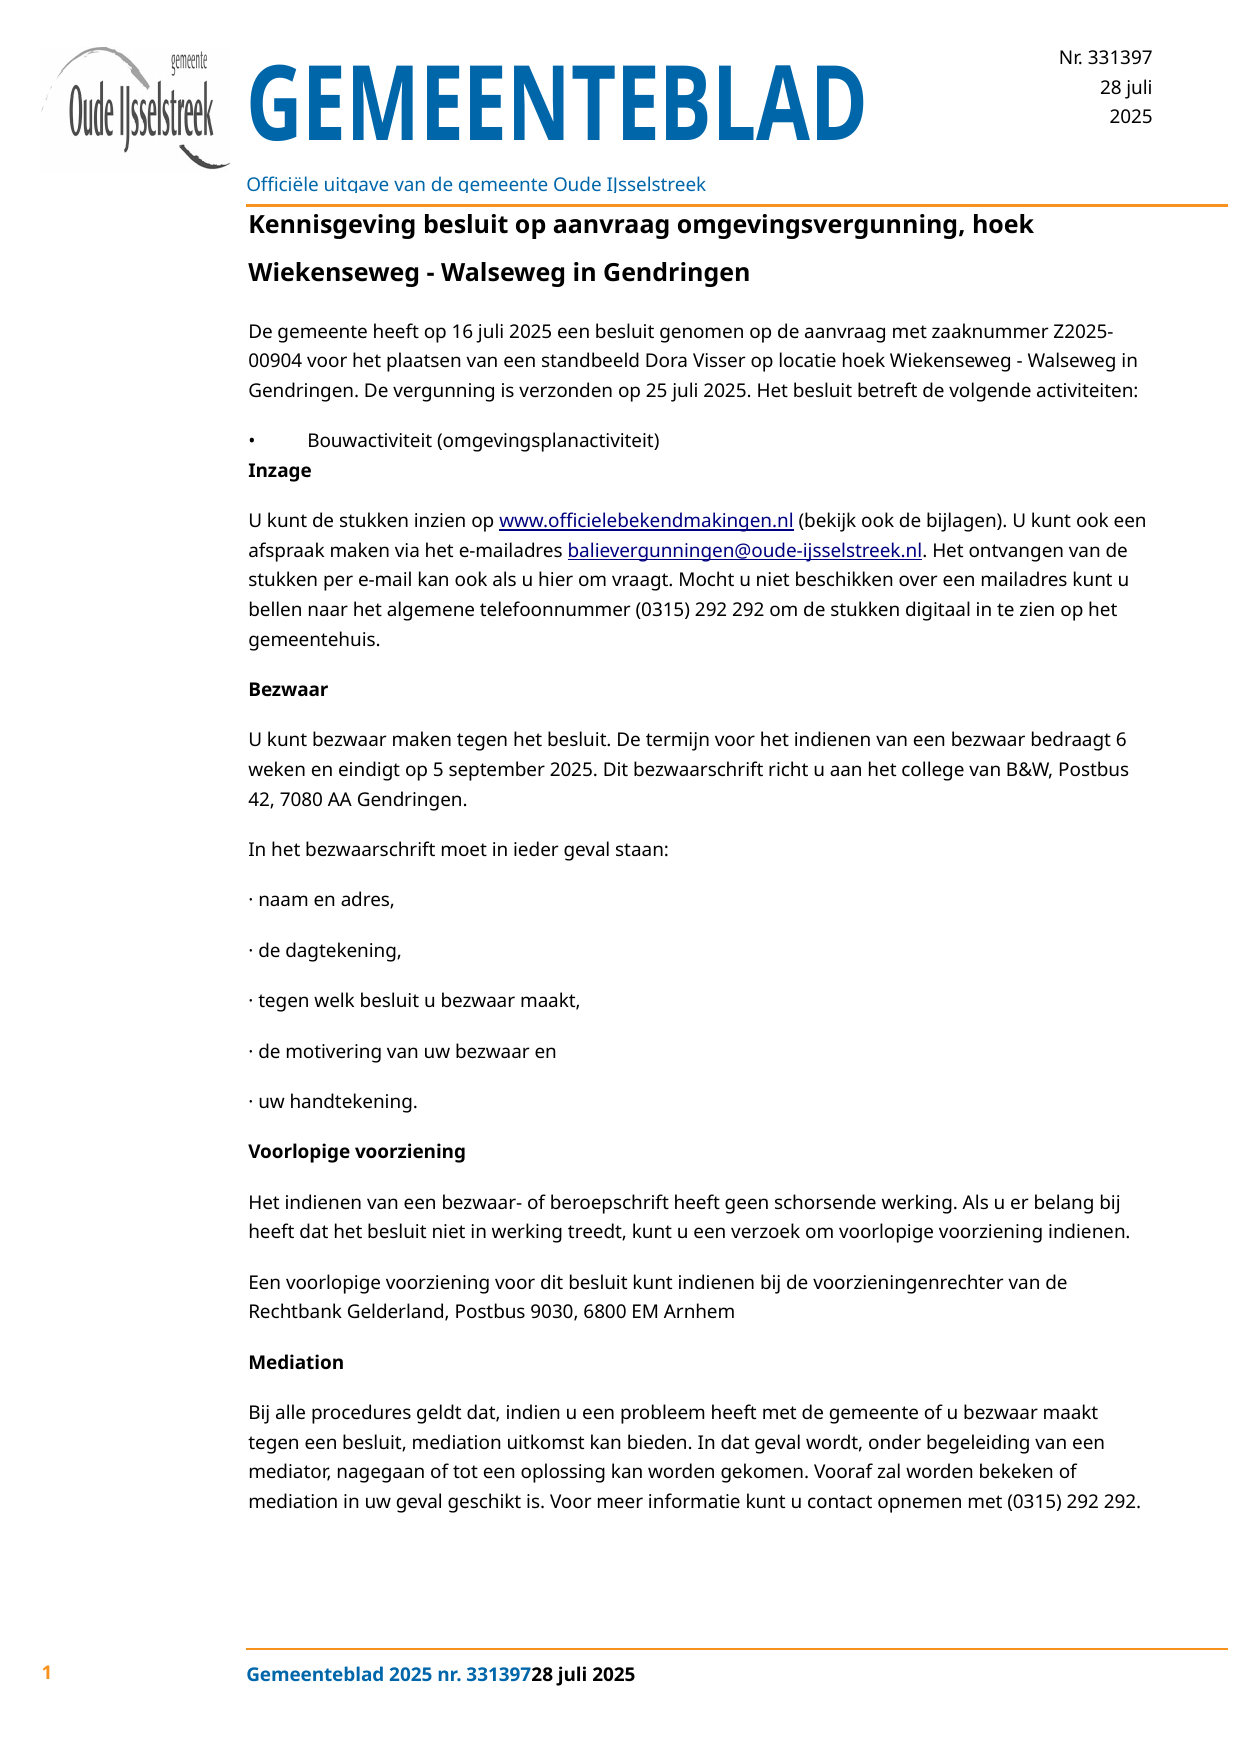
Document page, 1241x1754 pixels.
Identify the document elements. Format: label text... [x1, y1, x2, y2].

text Inzage [248, 457, 1152, 483]
text De gemeente heeft op 16 juli 2025 een besluit genomen op de aanvraag met zaaknummer Z2025-00904 voor het plaatsen van een standbeeld Dora Visser op locatie hoek Wiekenseweg - Walseweg in Gendringen. De vergunning is verzonden op 25 juli 2025. Het besluit betreft de volgende activiteiten: [248, 318, 1152, 403]
text Kennisgeving besluit op aanvraag omgevingsvergunning, hoek Wiekenseweg - Walseweg in Gendringen [248, 207, 1152, 288]
text Mediation [248, 1349, 1152, 1375]
text · de motivering van uw bezwaar en [248, 1038, 1152, 1064]
text · uw handtekening. [248, 1088, 1152, 1114]
text Voorlopige voorziening [248, 1139, 1152, 1164]
list Bouwactiviteit (omgevingsplanactiviteit) [248, 427, 1152, 453]
text In het bezwaarschrift moet in ieder geval staan: [248, 836, 1152, 862]
picture [41, 47, 231, 172]
text U kunt bezwaar maken tegen het besluit. De termijn voor het indienen van een bezwaar bedraagt 6 weken en eindigt op 5 september 2025. Dit bezwaarschrift richt u aan het college van B&W, Postbus 42, 7080 AA Gendringen. [248, 727, 1152, 812]
text Een voorlopige voorziening voor dit besluit kunt indienen bij de voorzieningenrechter van de Rechtbank Gelderland, Postbus 9030, 6800 EM Arnhem [248, 1269, 1152, 1324]
text Bezwaar [248, 676, 1152, 702]
text · de dagtekening, [248, 937, 1152, 963]
text U kunt de stukken inzien op www.officielebekendmakingen.nl (bekijk ook de bijlagen). U kunt ook een afspraak maken via het e-mailadres balievergunningen@oude-ijsselstreek.nl. Het ontvangen van de stukken per e-mail kan ook als u hier om vraagt. Mocht u niet beschikken over een mailadres kunt u bellen naar het algemene telefoonnummer (0315) 292 292 om de stukken digitaal in te zien op het gemeentehuis. [248, 507, 1152, 652]
text · naam en adres, [248, 887, 1152, 912]
text Het indienen van een bezwaar- of beroepschrift heeft geen schorsende werking. Als u er belang bij heeft dat het besluit niet in werking treedt, kunt u een verzoek om voorlopige voorziening indienen. [248, 1189, 1152, 1244]
text · tegen welk besluit u bezwaar maakt, [248, 987, 1152, 1013]
text Bij alle procedures geldt dat, indien u een probleem heeft met de gemeente of u bezwaar maakt tegen een besluit, mediation uitkomst kan bieden. In dat geval wordt, onder begeleiding van een mediator, nagegaan of tot een oplossing kan worden gekomen. Vooraf zal worden bekeken of mediation in uw geval geschikt is. Voor meer informatie kunt u contact opnemen met (0315) 292 292. [248, 1399, 1152, 1514]
